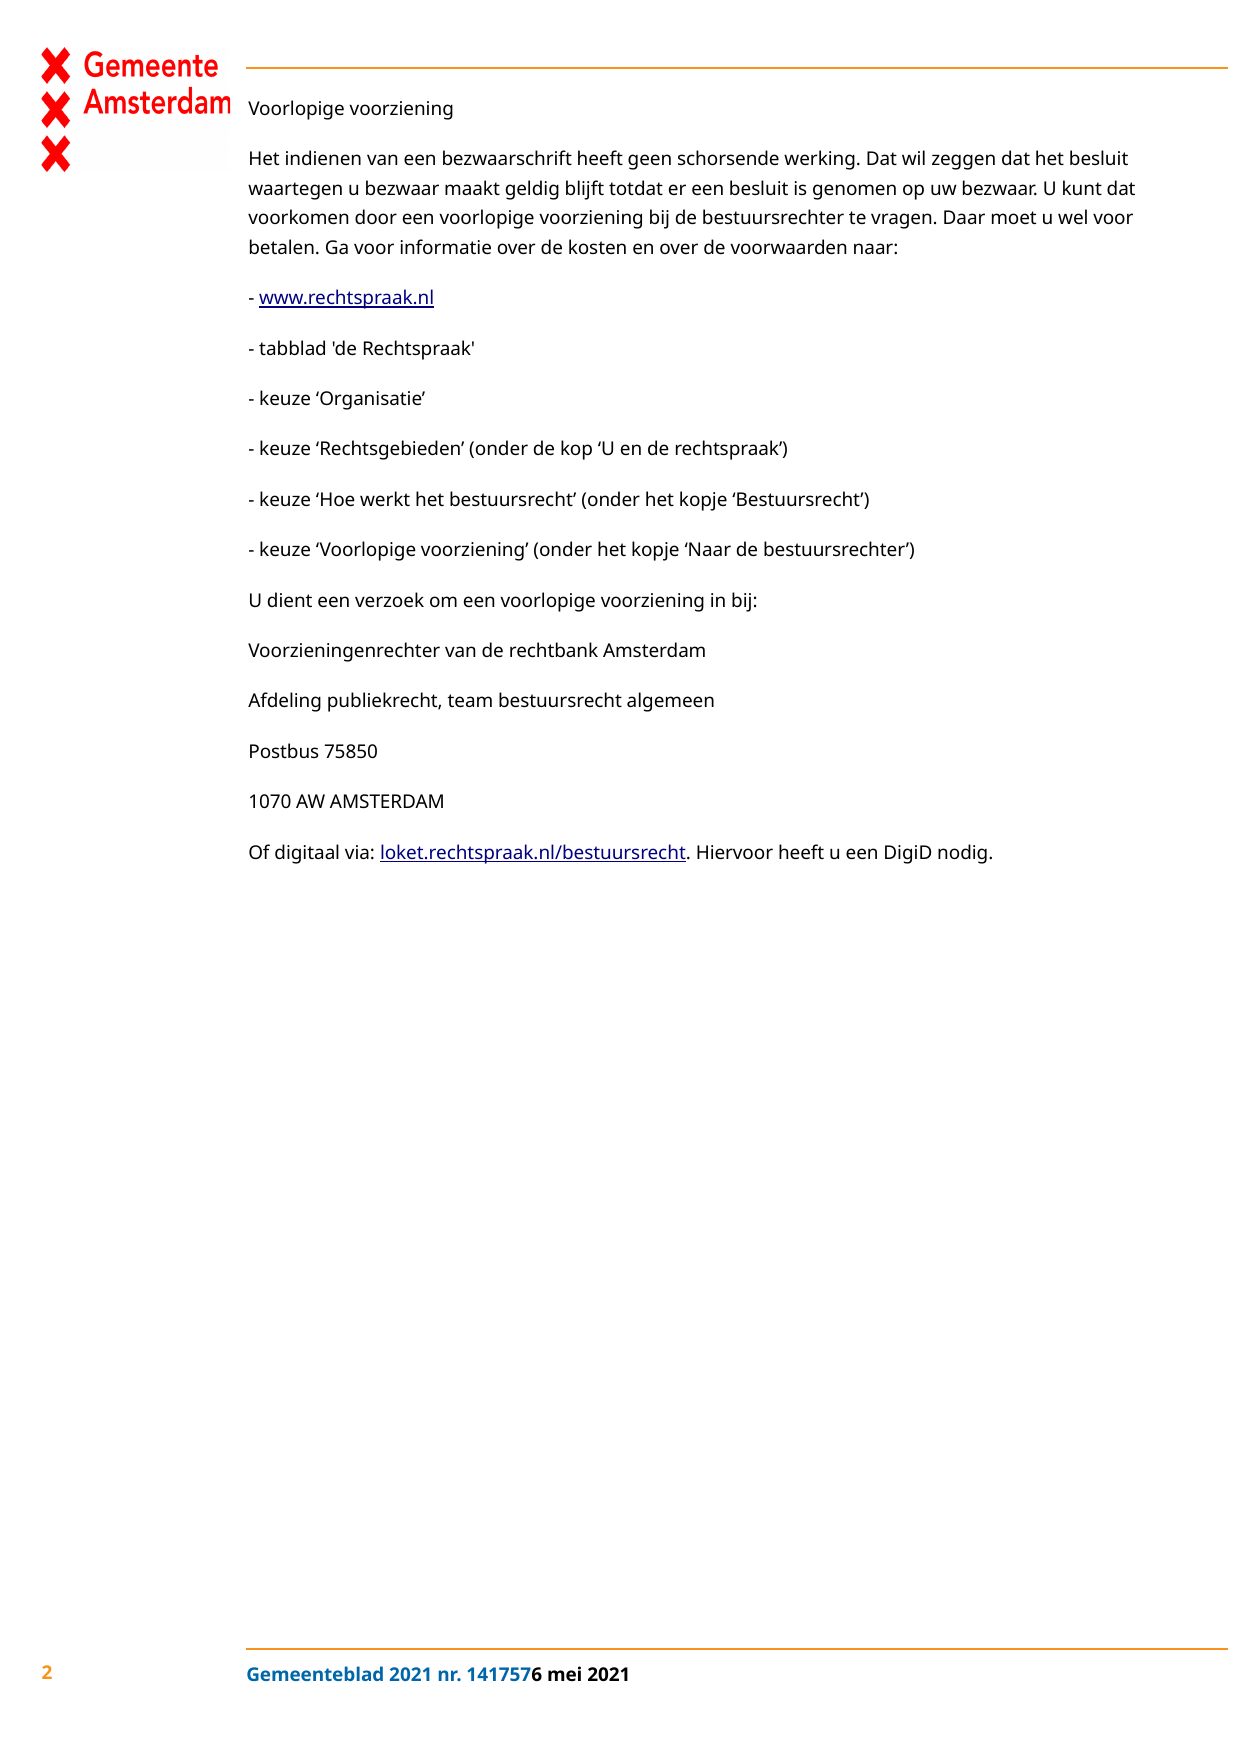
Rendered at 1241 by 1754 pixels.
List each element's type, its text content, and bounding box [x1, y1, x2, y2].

text - www.rechtspraak.nl [248, 284, 1152, 310]
text U dient een verzoek om een voorlopige voorziening in bij: [248, 587, 1152, 613]
text 1070 AW AMSTERDAM [248, 788, 1152, 814]
text Voorzieningenrechter van de rechtbank Amsterdam [248, 637, 1152, 663]
text Of digitaal via: loket.rechtspraak.nl/bestuursrecht. Hiervoor heeft u een DigiD nodig. [248, 839, 1152, 865]
text - tabblad 'de Rechtspraak' [248, 335, 1152, 361]
text Afdeling publiekrecht, team bestuursrecht algemeen [248, 688, 1152, 713]
text - keuze ‘Voorlopige voorziening’ (onder het kopje ‘Naar de bestuursrechter’) [248, 536, 1152, 562]
text Postbus 75850 [248, 738, 1152, 764]
text - keuze ‘Hoe werkt het bestuursrecht’ (onder het kopje ‘Bestuursrecht’) [248, 486, 1152, 512]
text - keuze ‘Rechtsgebieden’ (onder de kop ‘U en de rechtspraak’) [248, 436, 1152, 461]
text - keuze ‘Organisatie’ [248, 385, 1152, 411]
picture [41, 47, 231, 172]
text Voorlopige voorziening [248, 95, 1152, 121]
text Het indienen van een bezwaarschrift heeft geen schorsende werking. Dat wil zeggen dat het besluit waartegen u bezwaar maakt geldig blijft totdat er een besluit is genomen op uw bezwaar. U kunt dat voorkomen door een voorlopige voorziening bij de bestuursrechter te vragen. Daar moet u wel voor betalen. Ga voor informatie over de kosten en over de voorwaarden naar: [248, 145, 1152, 260]
